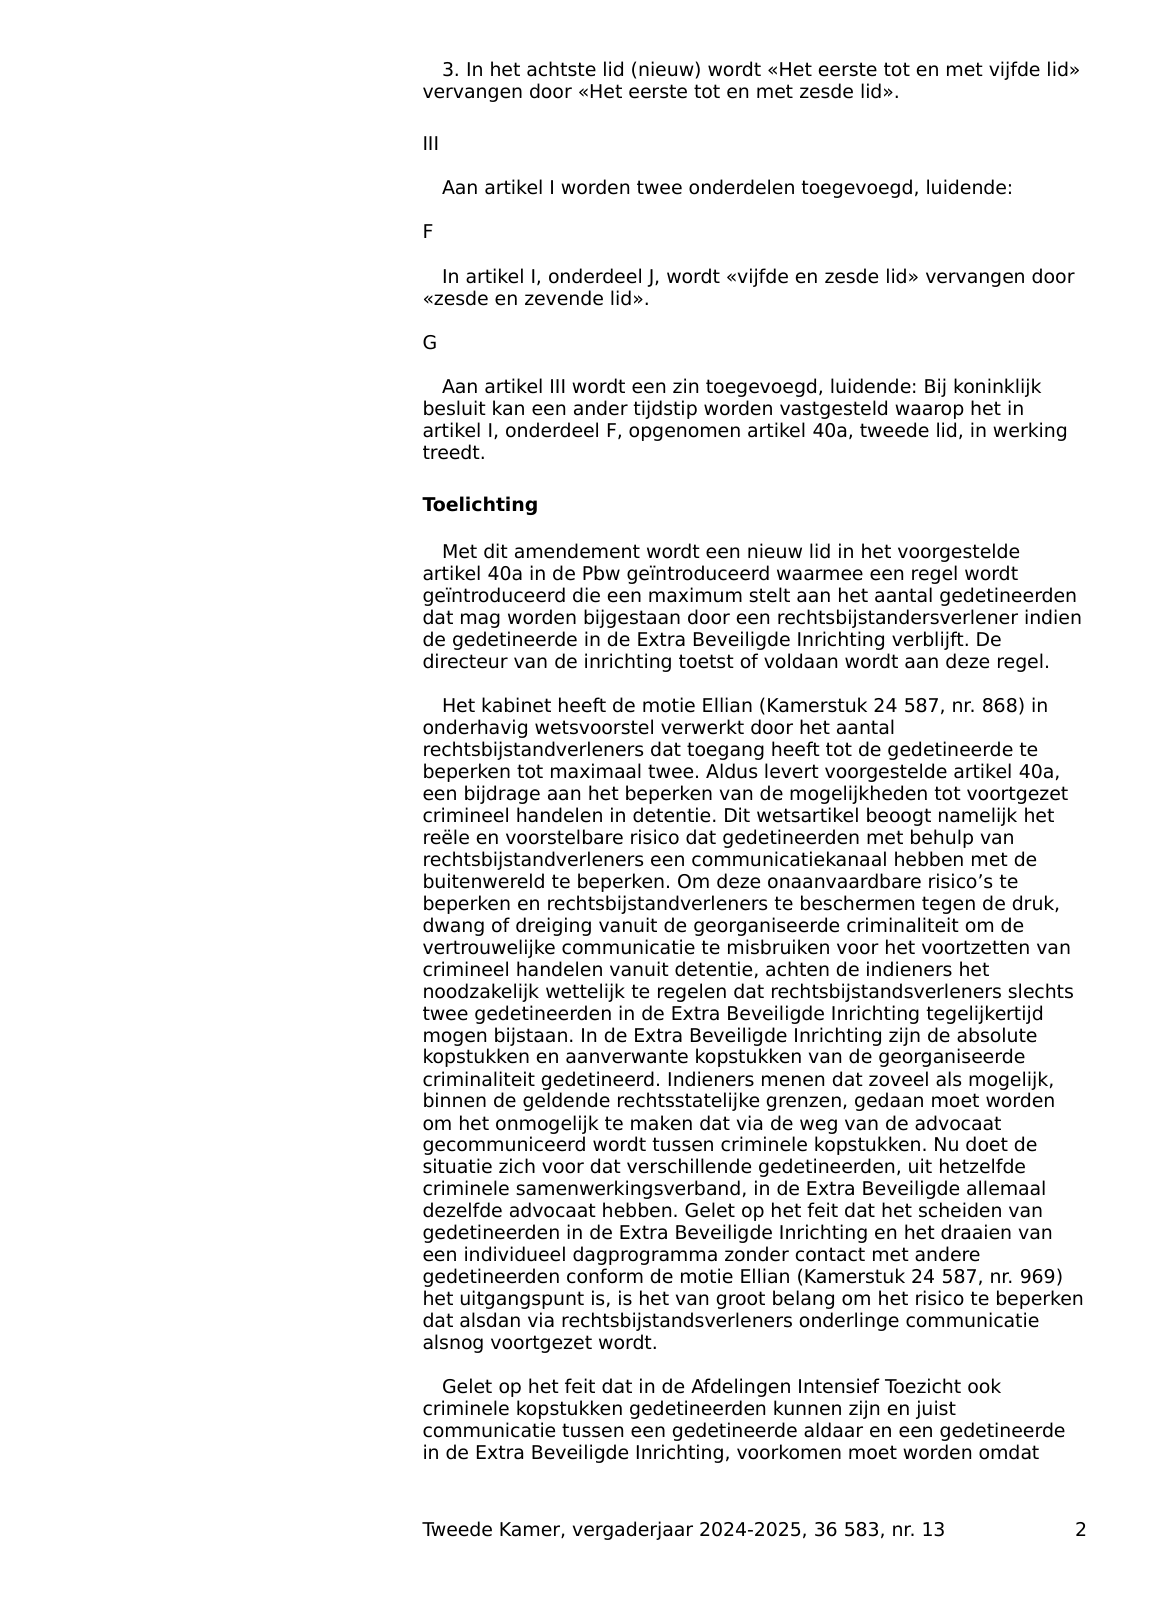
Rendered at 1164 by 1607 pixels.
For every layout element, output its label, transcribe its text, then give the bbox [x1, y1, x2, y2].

text Aan artikel III wordt een zin toegevoegd, luidende: Bij koninklijk besluit kan een ander tijdstip worden vastgesteld waarop het in artikel I, onderdeel F, opgenomen artikel 40a, tweede lid, in werking treedt. [422, 376, 1087, 464]
text G [422, 332, 1087, 354]
text Aan artikel I worden twee onderdelen toegevoegd, luidende: [422, 177, 1087, 199]
subtitle III [422, 133, 1087, 155]
text Met dit amendement wordt een nieuw lid in het voorgestelde artikel 40a in de Pbw geïntroduceerd waarmee een regel wordt geïntroduceerd die een maximum stelt aan het aantal gedetineerden dat mag worden bijgestaan door een rechtsbijstandersverlener indien de gedetineerde in de Extra Beveiligde Inrichting verblijft. De directeur van de inrichting toetst of voldaan wordt aan deze regel. [422, 541, 1087, 673]
text F [422, 221, 1087, 243]
text In artikel I, onderdeel J, wordt «vijfde en zesde lid» vervangen door «zesde en zevende lid». [422, 266, 1087, 309]
text Gelet op het feit dat in de Afdelingen Intensief Toezicht ook criminele kopstukken gedetineerden kunnen zijn en juist communicatie tussen een gedetineerde aldaar en een gedetineerde in de Extra Beveiligde Inrichting, voorkomen moet worden omdat [422, 1376, 1087, 1464]
subtitle Toelichting [422, 494, 1087, 516]
text Het kabinet heeft de motie Ellian (Kamerstuk 24 587, nr. 868) in onderhavig wetsvoorstel verwerkt door het aantal rechtsbijstandverleners dat toegang heeft tot de gedetineerde te beperken tot maximaal twee. Aldus levert voorgestelde artikel 40a, een bijdrage aan het beperken van de mogelijkheden tot voortgezet crimineel handelen in detentie. Dit wetsartikel beoogt namelijk het reële en voorstelbare risico dat gedetineerden met behulp van rechtsbijstandverleners een communicatiekanaal hebben met de buitenwereld te beperken. Om deze onaanvaardbare risico’s te beperken en rechtsbijstandverleners te beschermen tegen de druk, dwang of dreiging vanuit de georganiseerde criminaliteit om de vertrouwelijke communicatie te misbruiken voor het voortzetten van crimineel handelen vanuit detentie, achten de indieners het noodzakelijk wettelijk te regelen dat rechtsbijstandsverleners slechts twee gedetineerden in de Extra Beveiligde Inrichting tegelijkertijd mogen bijstaan. In de Extra Beveiligde Inrichting zijn de absolute kopstukken en aanverwante kopstukken van de georganiseerde criminaliteit gedetineerd. Indieners menen dat zoveel als mogelijk, binnen de geldende rechtsstatelijke grenzen, gedaan moet worden om het onmogelijk te maken dat via de weg van de advocaat gecommuniceerd wordt tussen criminele kopstukken. Nu doet de situatie zich voor dat verschillende gedetineerden, uit hetzelfde criminele samenwerkingsverband, in de Extra Beveiligde allemaal dezelfde advocaat hebben. Gelet op het feit dat het scheiden van gedetineerden in de Extra Beveiligde Inrichting en het draaien van een individueel dagprogramma zonder contact met andere gedetineerden conform de motie Ellian (Kamerstuk 24 587, nr. 969) het uitgangspunt is, is het van groot belang om het risico te beperken dat alsdan via rechtsbijstandsverleners onderlinge communicatie alsnog voortgezet wordt. [422, 695, 1087, 1354]
text 3. In het achtste lid (nieuw) wordt «Het eerste tot en met vijfde lid» vervangen door «Het eerste tot en met zesde lid». [422, 59, 1087, 103]
